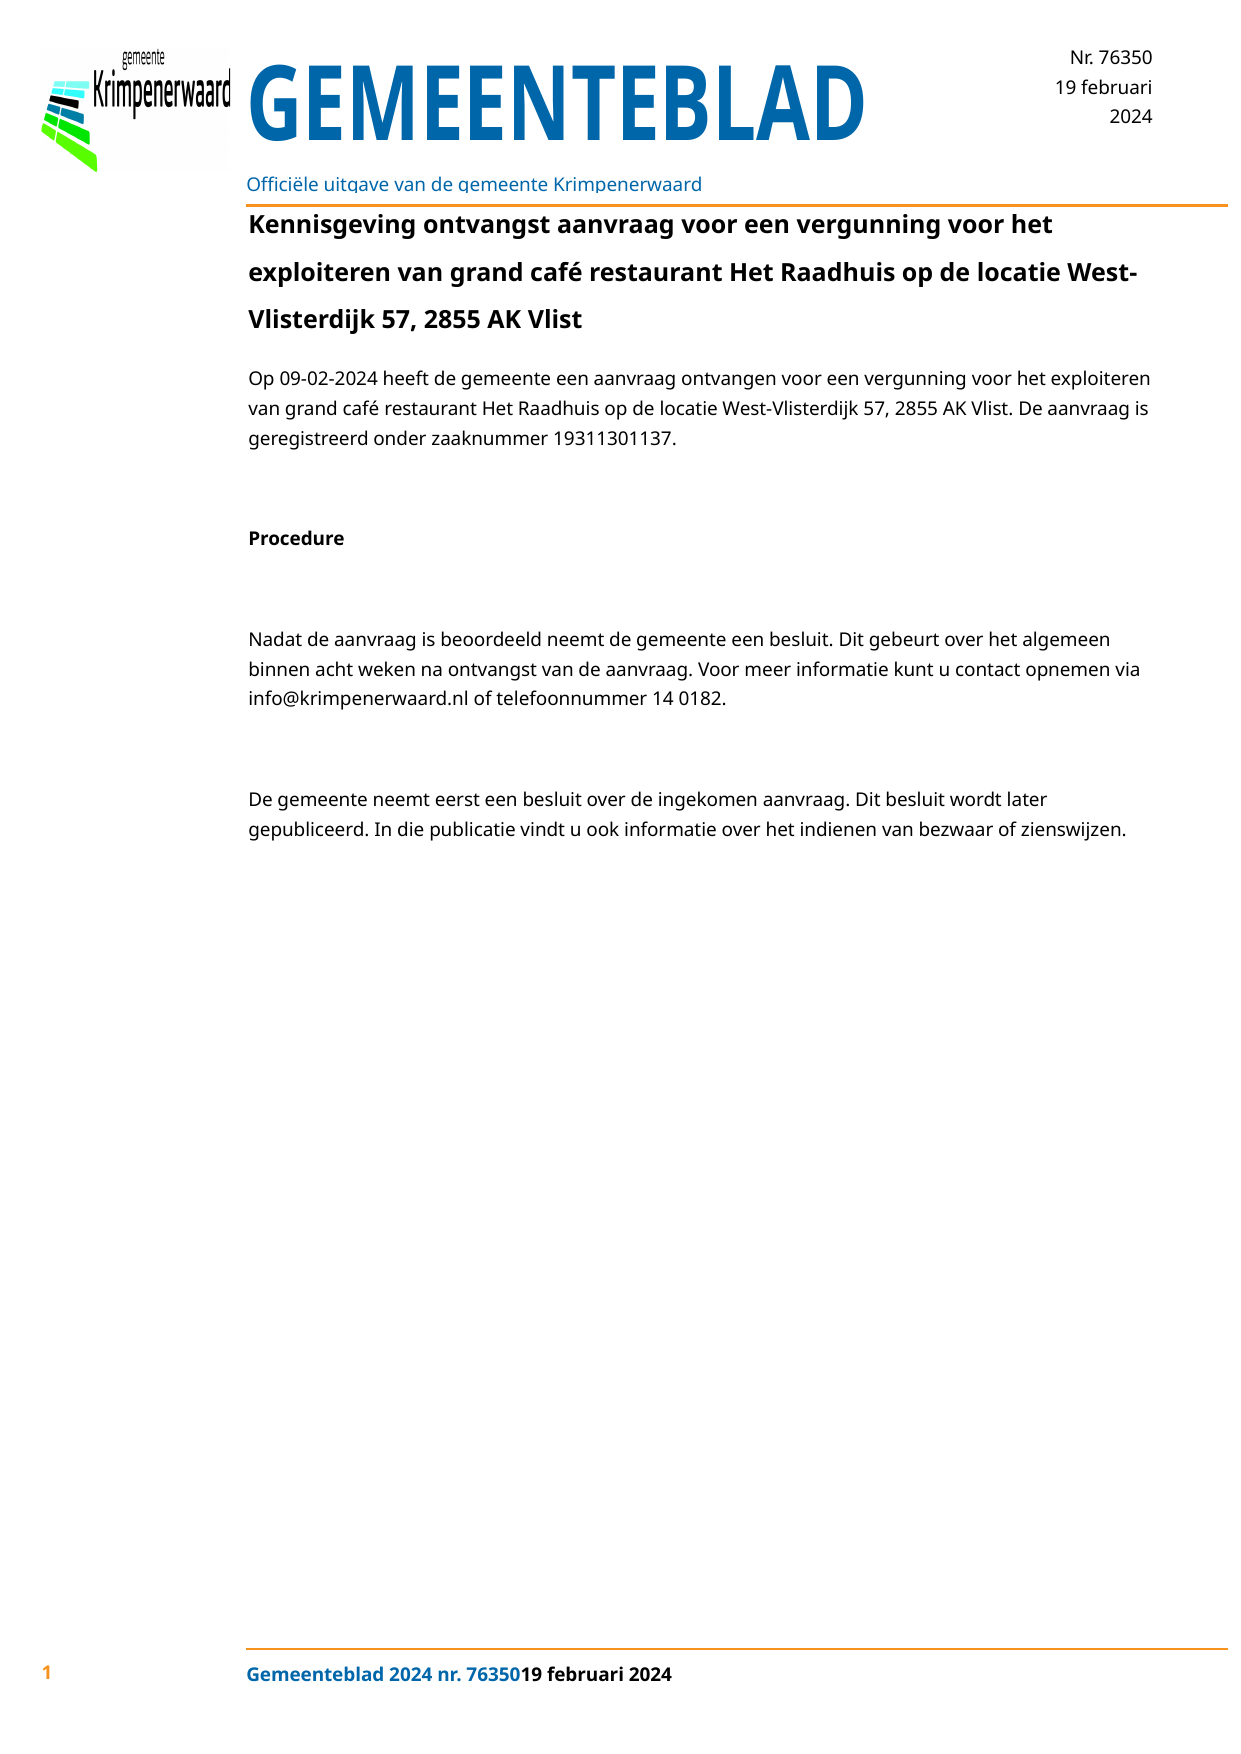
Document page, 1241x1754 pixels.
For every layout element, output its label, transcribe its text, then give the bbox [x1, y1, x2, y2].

text Kennisgeving ontvangst aanvraag voor een vergunning voor het exploiteren van grand café restaurant Het Raadhuis op de locatie West-Vlisterdijk 57, 2855 AK Vlist [248, 207, 1152, 336]
text Op 09-02-2024 heeft de gemeente een aanvraag ontvangen voor een vergunning voor het exploiteren van grand café restaurant Het Raadhuis op de locatie West-Vlisterdijk 57, 2855 AK Vlist. De aanvraag is geregistreerd onder zaaknummer 19311301137. [248, 366, 1152, 450]
text Procedure [248, 526, 1152, 551]
text Nadat de aanvraag is beoordeeld neemt de gemeente een besluit. Dit gebeurt over het algemeen binnen acht weken na ontvangst van de aanvraag. Voor meer informatie kunt u contact opnemen via info@krimpenerwaard.nl of telefoonnummer 14 0182. [248, 626, 1152, 711]
picture [41, 47, 231, 172]
text De gemeente neemt eerst een besluit over de ingekomen aanvraag. Dit besluit wordt later gepubliceerd. In die publicatie vindt u ook informatie over het indienen van bezwaar of zienswijzen. [248, 786, 1152, 842]
